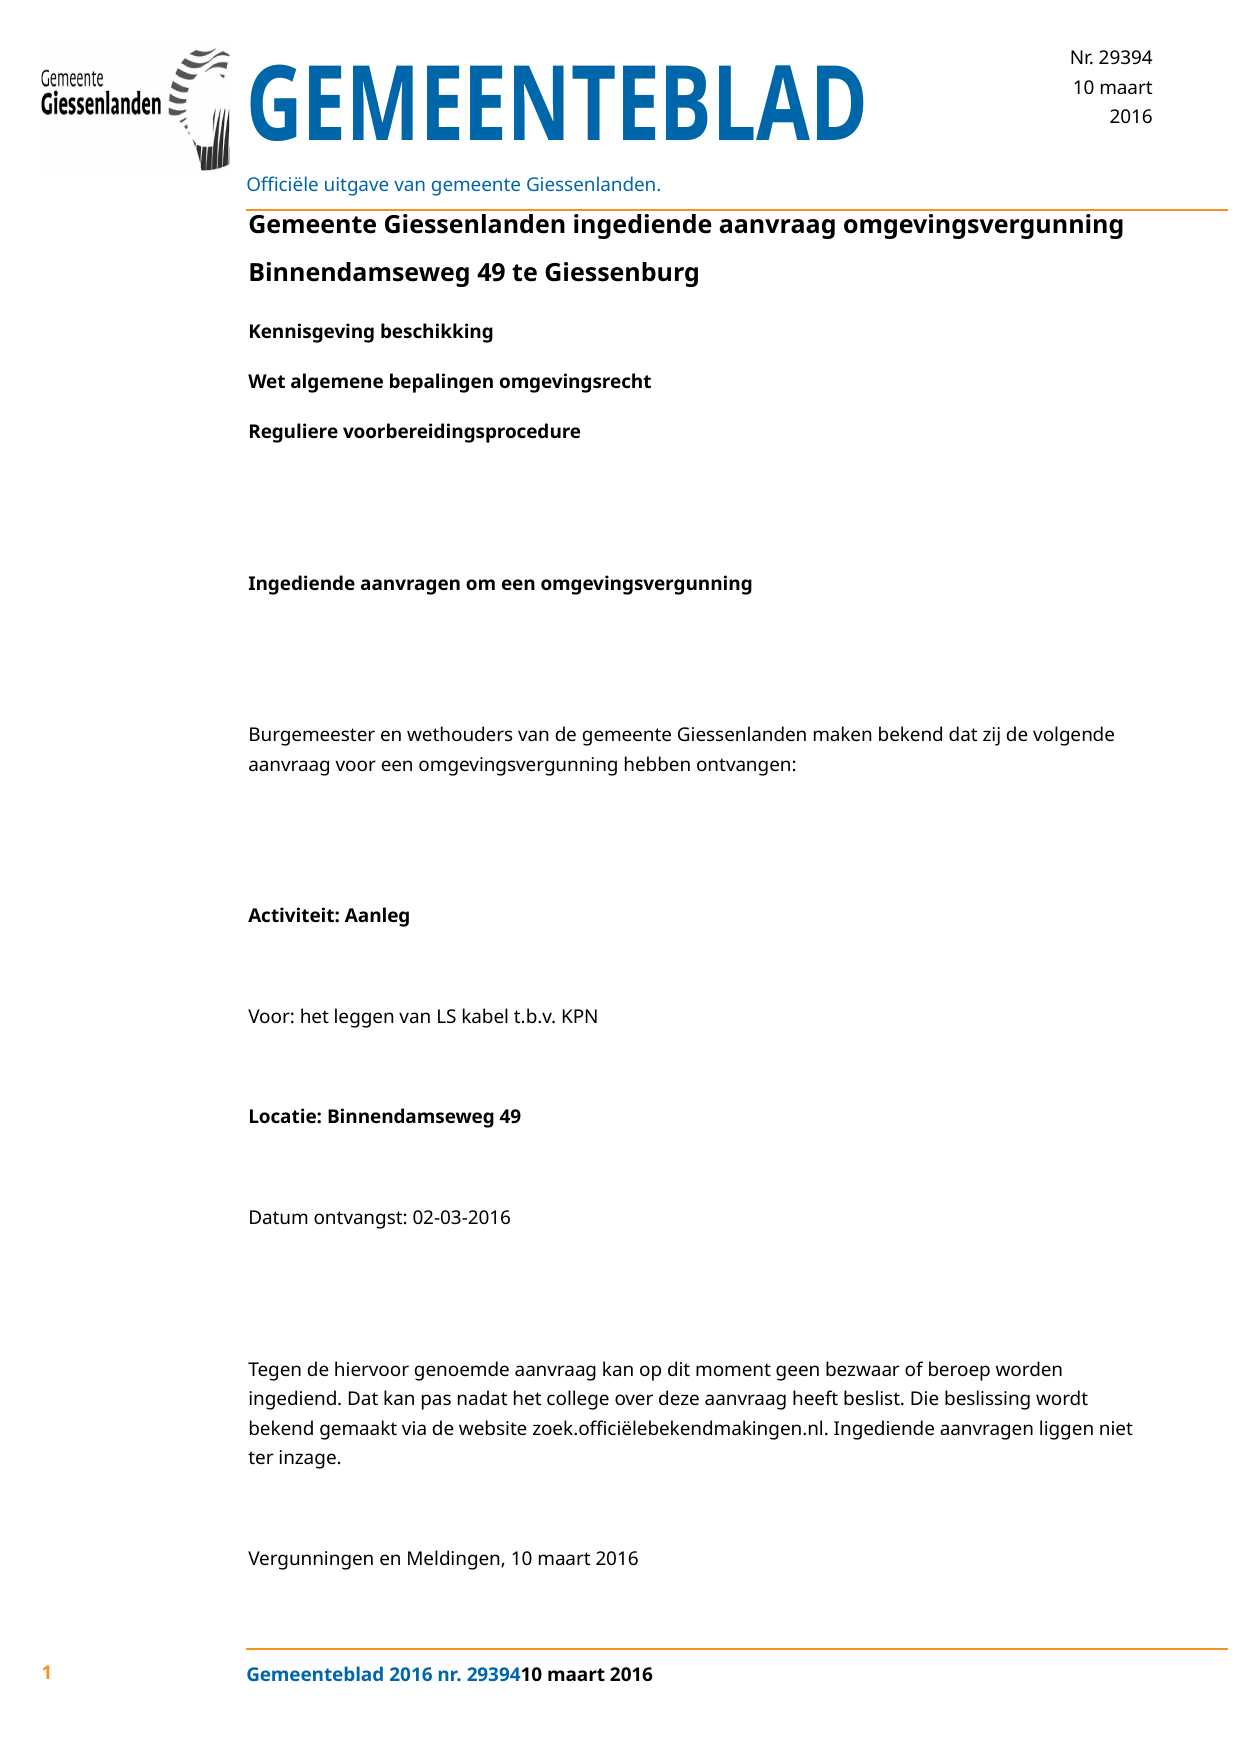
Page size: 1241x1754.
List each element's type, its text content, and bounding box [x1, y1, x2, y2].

text Reguliere voorbereidingsprocedure [248, 419, 1152, 444]
text Gemeente Giessenlanden ingediende aanvraag omgevingsvergunning Binnendamseweg 49 te Giessenburg [248, 211, 1152, 288]
text Locatie: Binnendamseweg 49 [248, 1104, 1152, 1129]
text Voor: het leggen van LS kabel t.b.v. KPN [248, 1003, 1152, 1029]
text Tegen de hiervoor genoemde aanvraag kan op dit moment geen bezwaar of beroep worden ingediend. Dat kan pas nadat het college over deze aanvraag heeft beslist. Die beslissing wordt bekend gemaakt via de website zoek.officiëlebekendmakingen.nl. Ingediende aanvragen liggen niet ter inzage. [248, 1356, 1152, 1470]
text Kennisgeving beschikking [248, 318, 1152, 344]
text Wet algemene bepalingen omgevingsrecht [248, 368, 1152, 394]
text Vergunningen en Meldingen, 10 maart 2016 [248, 1545, 1152, 1571]
text Datum ontvangst: 02-03-2016 [248, 1204, 1152, 1230]
text Burgemeester en wethouders van de gemeente Giessenlanden maken bekend dat zij de volgende aanvraag voor een omgevingsvergunning hebben ontvangen: [248, 721, 1152, 777]
text Ingediende aanvragen om een omgevingsvergunning [248, 570, 1152, 596]
picture [41, 47, 231, 172]
text Activiteit: Aanleg [248, 902, 1152, 928]
